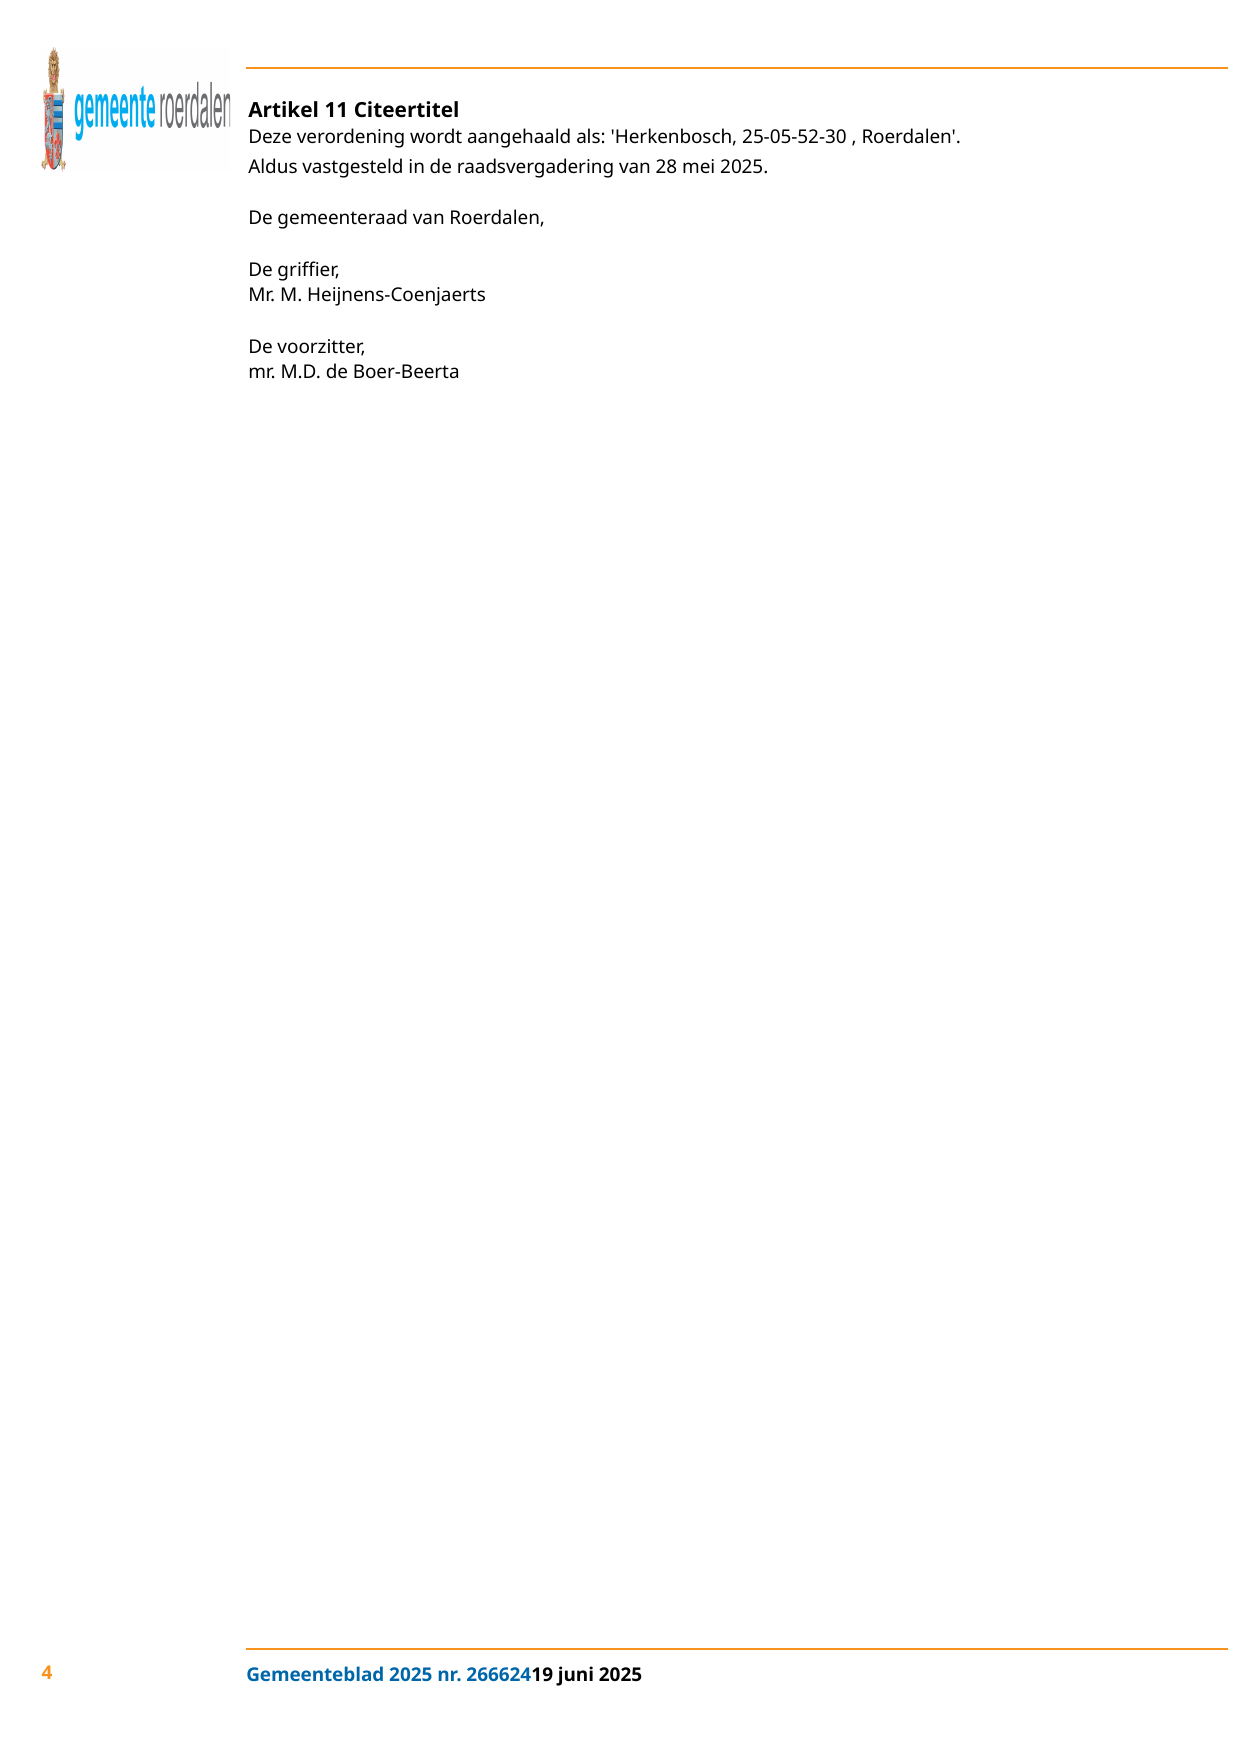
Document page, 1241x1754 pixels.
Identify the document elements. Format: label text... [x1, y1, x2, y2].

text De griffier, [248, 256, 1152, 281]
text De voorzitter, [248, 333, 1152, 359]
text Artikel 11 Citeertitel [248, 95, 1152, 123]
text Aldus vastgesteld in de raadsvergadering van 28 mei 2025. [248, 153, 1152, 178]
text Mr. M. Heijnens-Coenjaerts [248, 281, 1152, 307]
text mr. M.D. de Boer-Beerta [248, 359, 1152, 384]
text Deze verordening wordt aangehaald als: 'Herkenbosch, 25-05-52-30 , Roerdalen'. [248, 123, 1152, 149]
picture [41, 47, 231, 172]
text De gemeenteraad van Roerdalen, [248, 204, 1152, 230]
